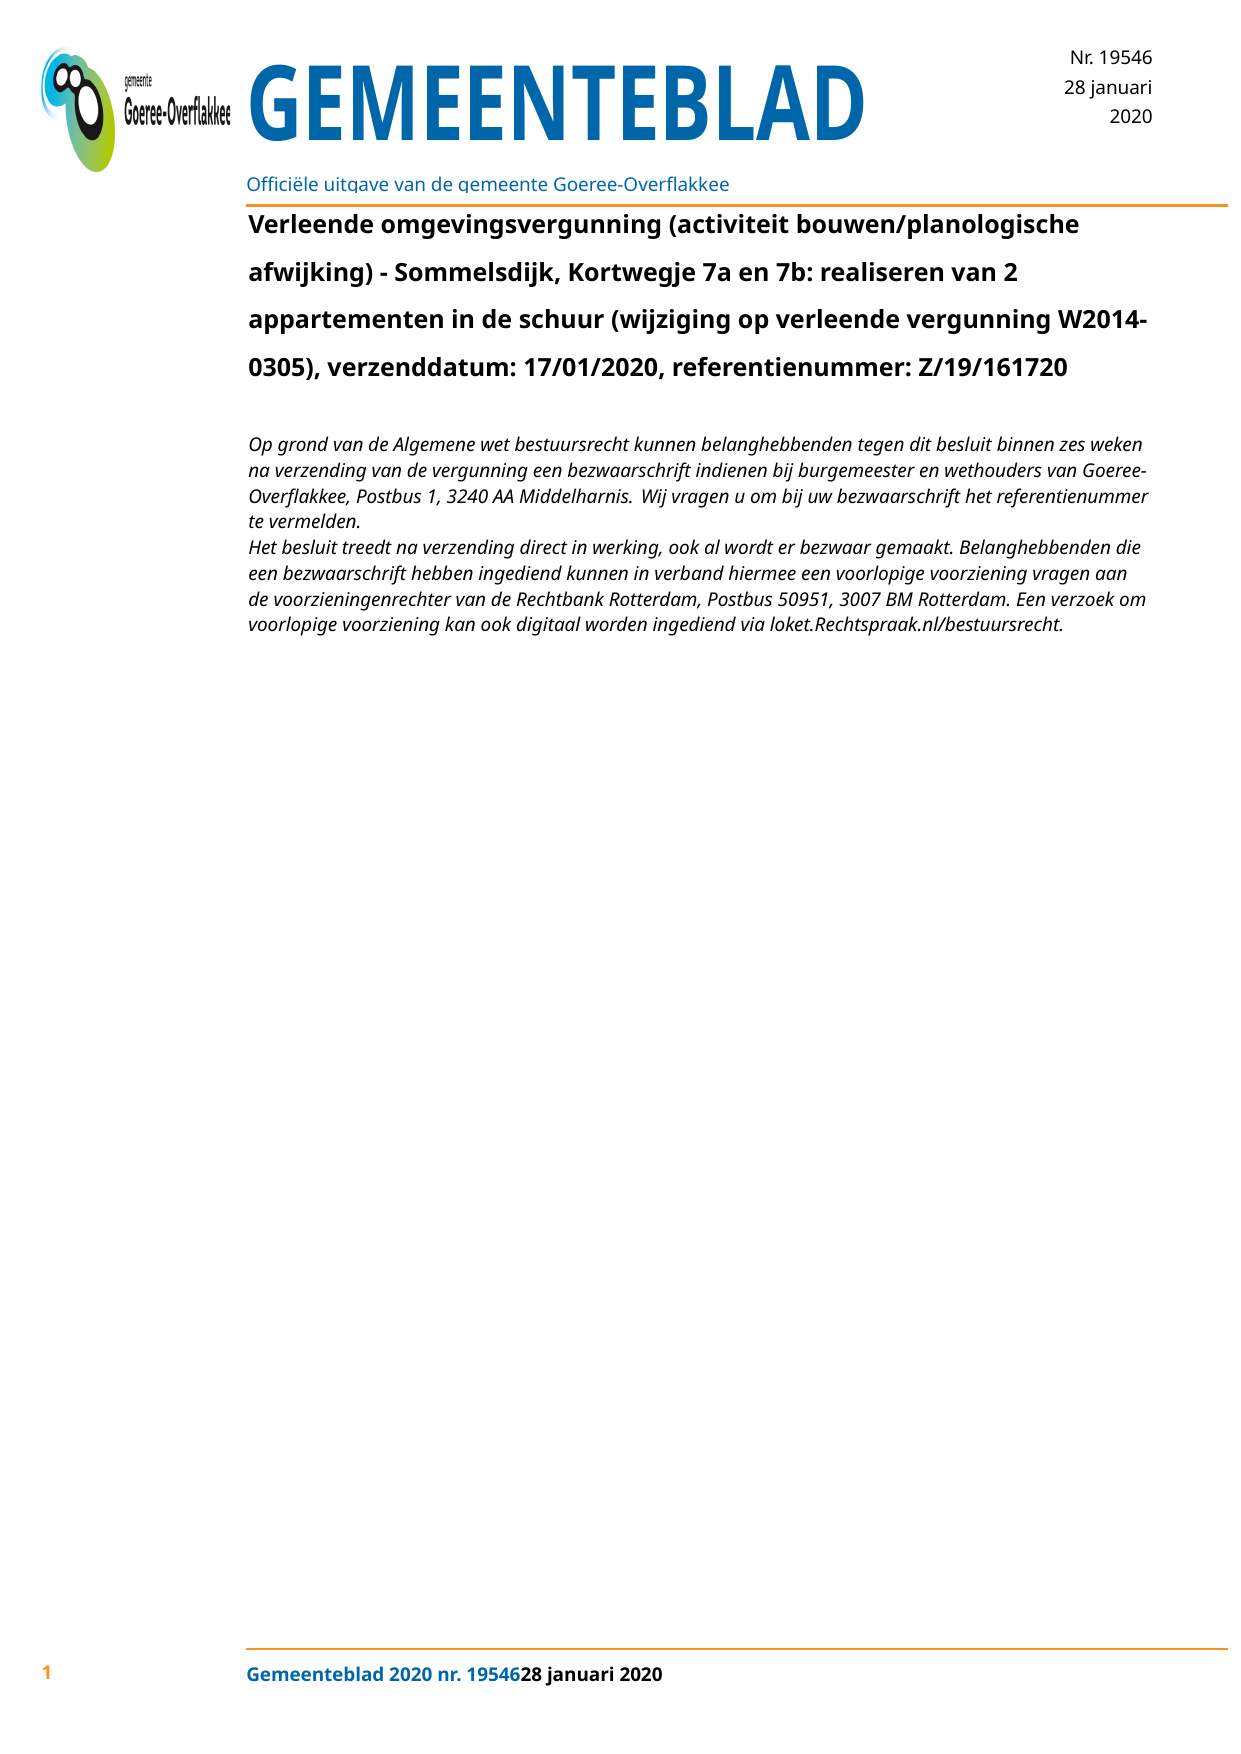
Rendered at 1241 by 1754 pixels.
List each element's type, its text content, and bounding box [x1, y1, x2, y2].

text Het besluit treedt na verzending direct in werking, ook al wordt er bezwaar gemaakt. Belanghebbenden die een bezwaarschrift hebben ingediend kunnen in verband hiermee een voorlopige voorziening vragen aan de voorzieningenrechter van de Rechtbank Rotterdam, Postbus 50951, 3007 BM Rotterdam. Een verzoek om voorlopige voorziening kan ook digitaal worden ingediend via loket.Rechtspraak.nl/bestuursrecht. [248, 534, 1152, 637]
text Op grond van de Algemene wet bestuursrecht kunnen belanghebbenden tegen dit besluit binnen zes weken na verzending van de vergunning een bezwaarschrift indienen bij burgemeester en wethouders van Goeree-Overflakkee, Postbus 1, 3240 AA Middelharnis. Wij vragen u om bij uw bezwaarschrift het referentienummer te vermelden. [248, 431, 1152, 534]
text Verleende omgevingsvergunning (activiteit bouwen/planologische afwijking) - Sommelsdijk, Kortwegje 7a en 7b: realiseren van 2 appartementen in de schuur (wijziging op verleende vergunning W2014-0305), verzenddatum: 17/01/2020, referentienummer: Z/19/161720 [248, 207, 1152, 384]
picture [41, 47, 231, 172]
